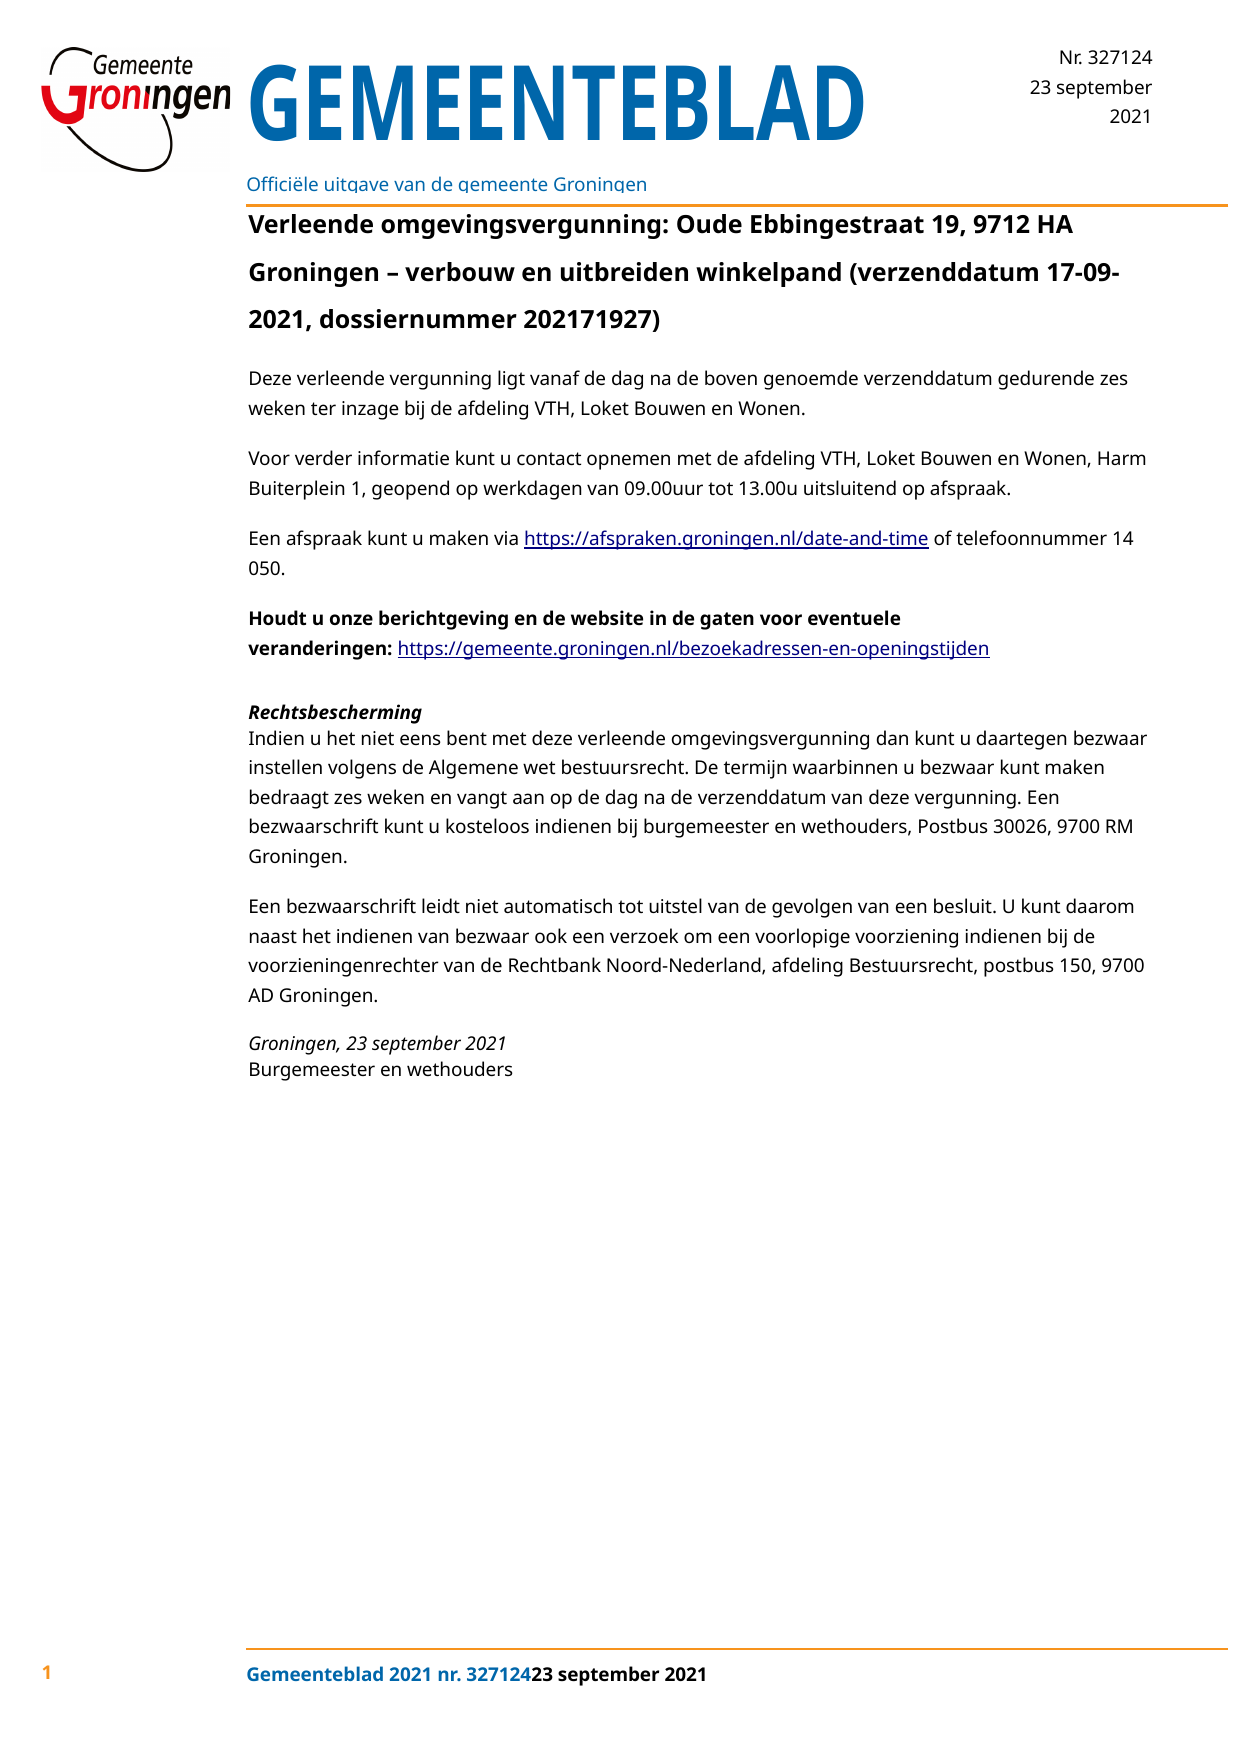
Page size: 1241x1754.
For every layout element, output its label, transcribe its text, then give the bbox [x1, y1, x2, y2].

text Burgemeester en wethouders [248, 1056, 1152, 1082]
text Deze verleende vergunning ligt vanaf de dag na de boven genoemde verzenddatum gedurende zes weken ter inzage bij de afdeling VTH, Loket Bouwen en Wonen. [248, 366, 1152, 421]
text Een afspraak kunt u maken via https://afspraken.groningen.nl/date-and-time of telefoonnummer 14 050. [248, 526, 1152, 581]
text Houdt u onze berichtgeving en de website in de gaten voor eventuele veranderingen: https://gemeente.groningen.nl/bezoekadressen-en-openingstijden [248, 606, 1152, 661]
text Verleende omgevingsvergunning: Oude Ebbingestraat 19, 9712 HA Groningen – verbouw en uitbreiden winkelpand (verzenddatum 17-09-2021, dossiernummer 202171927) [248, 207, 1152, 336]
text Groningen, 23 september 2021 [248, 1030, 1152, 1056]
text Rechtsbescherming [248, 699, 1152, 725]
picture [41, 47, 231, 172]
text Voor verder informatie kunt u contact opnemen met de afdeling VTH, Loket Bouwen en Wonen, Harm Buiterplein 1, geopend op werkdagen van 09.00uur tot 13.00u uitsluitend op afspraak. [248, 446, 1152, 501]
text Een bezwaarschrift leidt niet automatisch tot uitstel van de gevolgen van een besluit. U kunt daarom naast het indienen van bezwaar ook een verzoek om een voorlopige voorziening indienen bij de voorzieningenrechter van de Rechtbank Noord-Nederland, afdeling Bestuursrecht, postbus 150, 9700 AD Groningen. [248, 893, 1152, 1008]
text Indien u het niet eens bent met deze verleende omgevingsvergunning dan kunt u daartegen bezwaar instellen volgens de Algemene wet bestuursrecht. De termijn waarbinnen u bezwaar kunt maken bedraagt zes weken en vangt aan op de dag na de verzenddatum van deze vergunning. Een bezwaarschrift kunt u kosteloos indienen bij burgemeester en wethouders, Postbus 30026, 9700 RM Groningen. [248, 725, 1152, 869]
